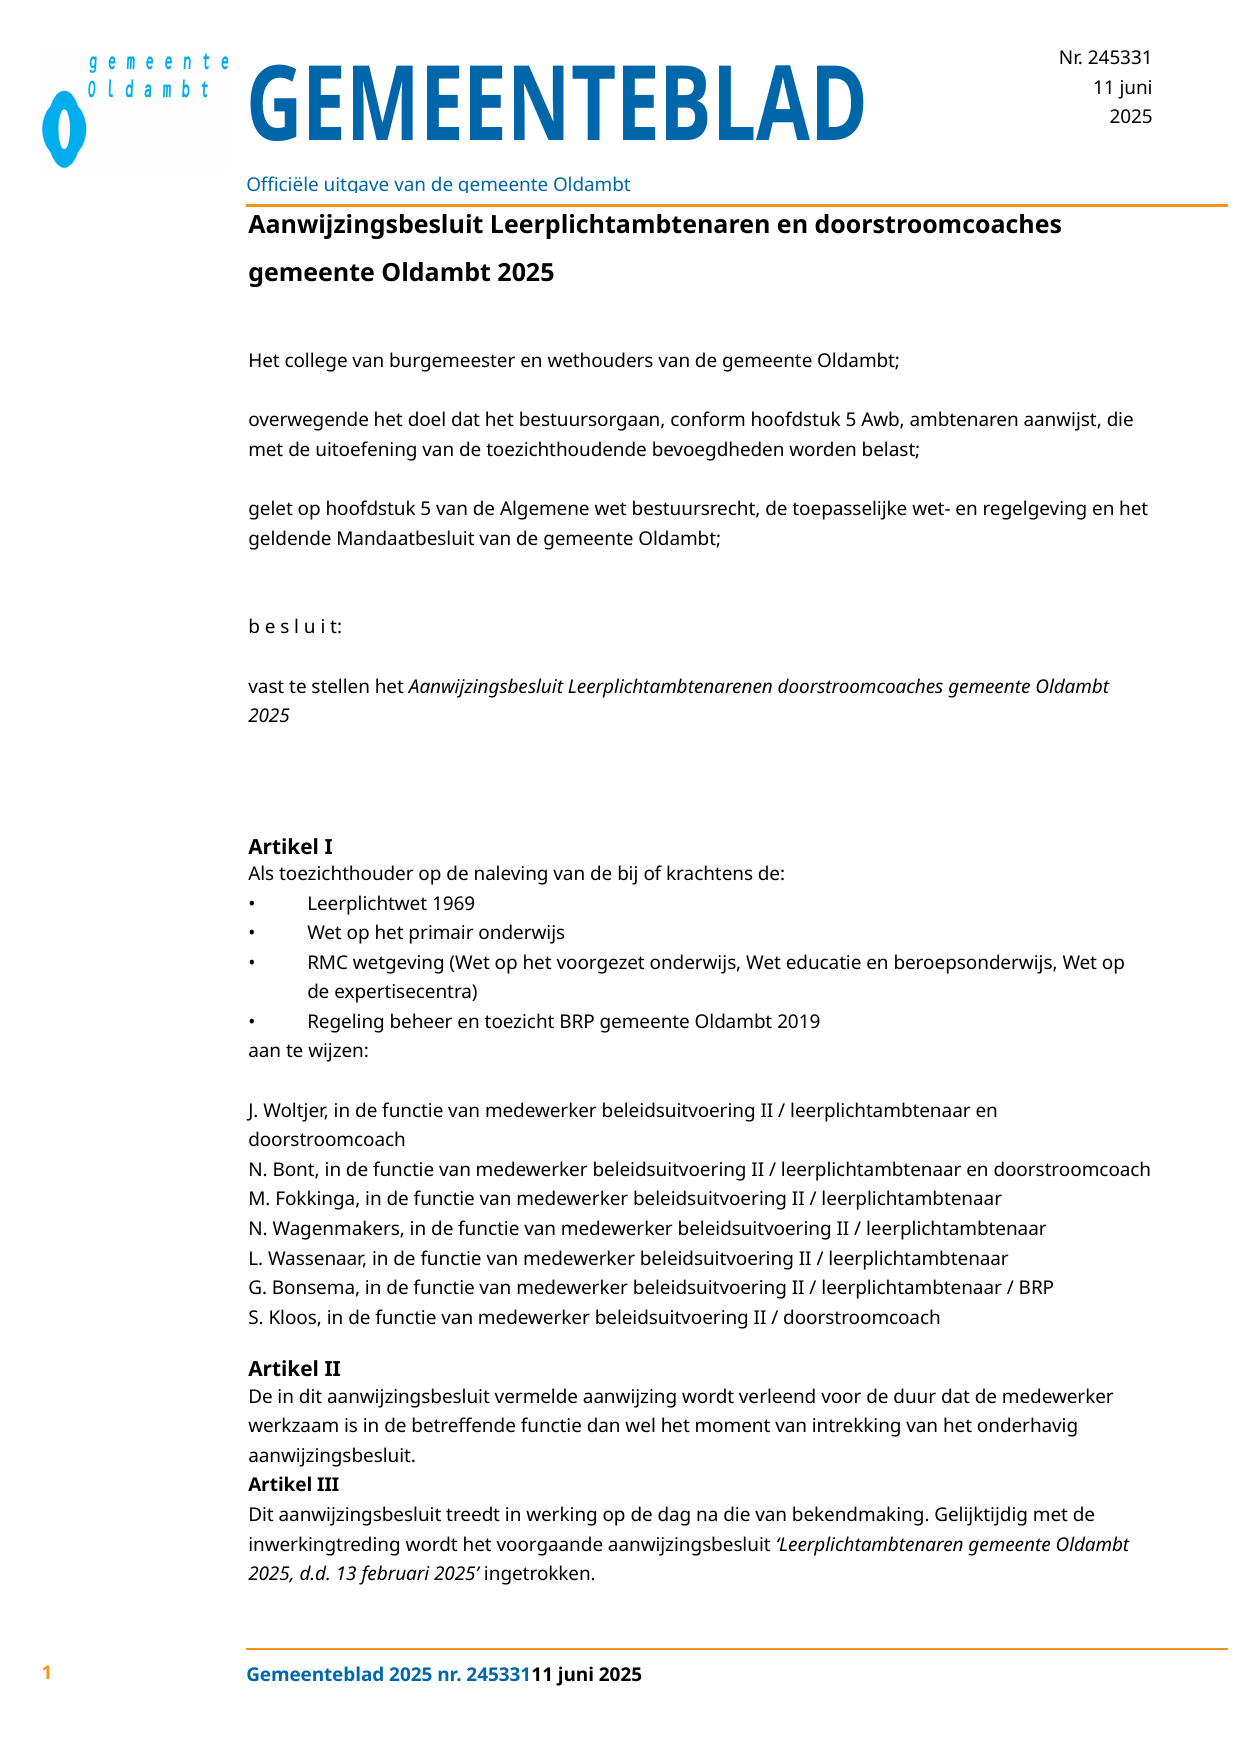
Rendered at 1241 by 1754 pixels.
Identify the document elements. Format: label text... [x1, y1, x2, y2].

text M. Fokkinga, in de functie van medewerker beleidsuitvoering II / leerplichtambtenaar [248, 1186, 1152, 1211]
list Wet op het primair onderwijs [248, 919, 1152, 945]
text N. Wagenmakers, in de functie van medewerker beleidsuitvoering II / leerplichtambtenaar [248, 1215, 1152, 1241]
text gelet op hoofdstuk 5 van de Algemene wet bestuursrecht, de toepasselijke wet- en regelgeving en het geldende Mandaatbesluit van de gemeente Oldambt; [248, 495, 1152, 551]
text overwegende het doel dat het bestuursorgaan, conform hoofdstuk 5 Awb, ambtenaren aanwijst, die met de uitoefening van de toezichthoudende bevoegdheden worden belast; [248, 407, 1152, 462]
text De in dit aanwijzingsbesluit vermelde aanwijzing wordt verleend voor de duur dat de medewerker werkzaam is in de betreffende functie dan wel het moment van intrekking van het onderhavig aanwijzingsbesluit. [248, 1383, 1152, 1468]
text J. Woltjer, in de functie van medewerker beleidsuitvoering II / leerplichtambtenaar en doorstroomcoach [248, 1097, 1152, 1152]
text Aanwijzingsbesluit Leerplichtambtenaren en doorstroomcoaches gemeente Oldambt 2025 [248, 207, 1152, 288]
text Dit aanwijzingsbesluit treedt in werking op de dag na die van bekendmaking. Gelijktijdig met de inwerkingtreding wordt het voorgaande aanwijzingsbesluit ‘Leerplichtambtenaren gemeente Oldambt 2025, d.d. 13 februari 2025’ ingetrokken. [248, 1501, 1152, 1586]
text Artikel III [248, 1472, 1152, 1497]
text N. Bont, in de functie van medewerker beleidsuitvoering II / leerplichtambtenaar en doorstroomcoach [248, 1156, 1152, 1182]
text L. Wassenaar, in de functie van medewerker beleidsuitvoering II / leerplichtambtenaar [248, 1245, 1152, 1271]
text vast te stellen het Aanwijzingsbesluit Leerplichtambtenarenen doorstroomcoaches gemeente Oldambt 2025 [248, 673, 1152, 728]
list Regeling beheer en toezicht BRP gemeente Oldambt 2019 [248, 1008, 1152, 1034]
text Als toezichthouder op de naleving van de bij of krachtens de: [248, 860, 1152, 886]
list RMC wetgeving (Wet op het voorgezet onderwijs, Wet educatie en beroepsonderwijs, Wet op de expertisecentra) [248, 949, 1152, 1004]
picture [41, 47, 231, 172]
text b e s l u i t: [248, 614, 1152, 639]
text Artikel II [248, 1354, 1152, 1383]
text Het college van burgemeester en wethouders van de gemeente Oldambt; [248, 347, 1152, 373]
text S. Kloos, in de functie van medewerker beleidsuitvoering II / doorstroomcoach [248, 1304, 1152, 1330]
text aan te wijzen: [248, 1038, 1152, 1063]
list Leerplichtwet 1969 [248, 890, 1152, 916]
text G. Bonsema, in de functie van medewerker beleidsuitvoering II / leerplichtambtenaar / BRP [248, 1274, 1152, 1300]
text Artikel I [248, 832, 1152, 860]
